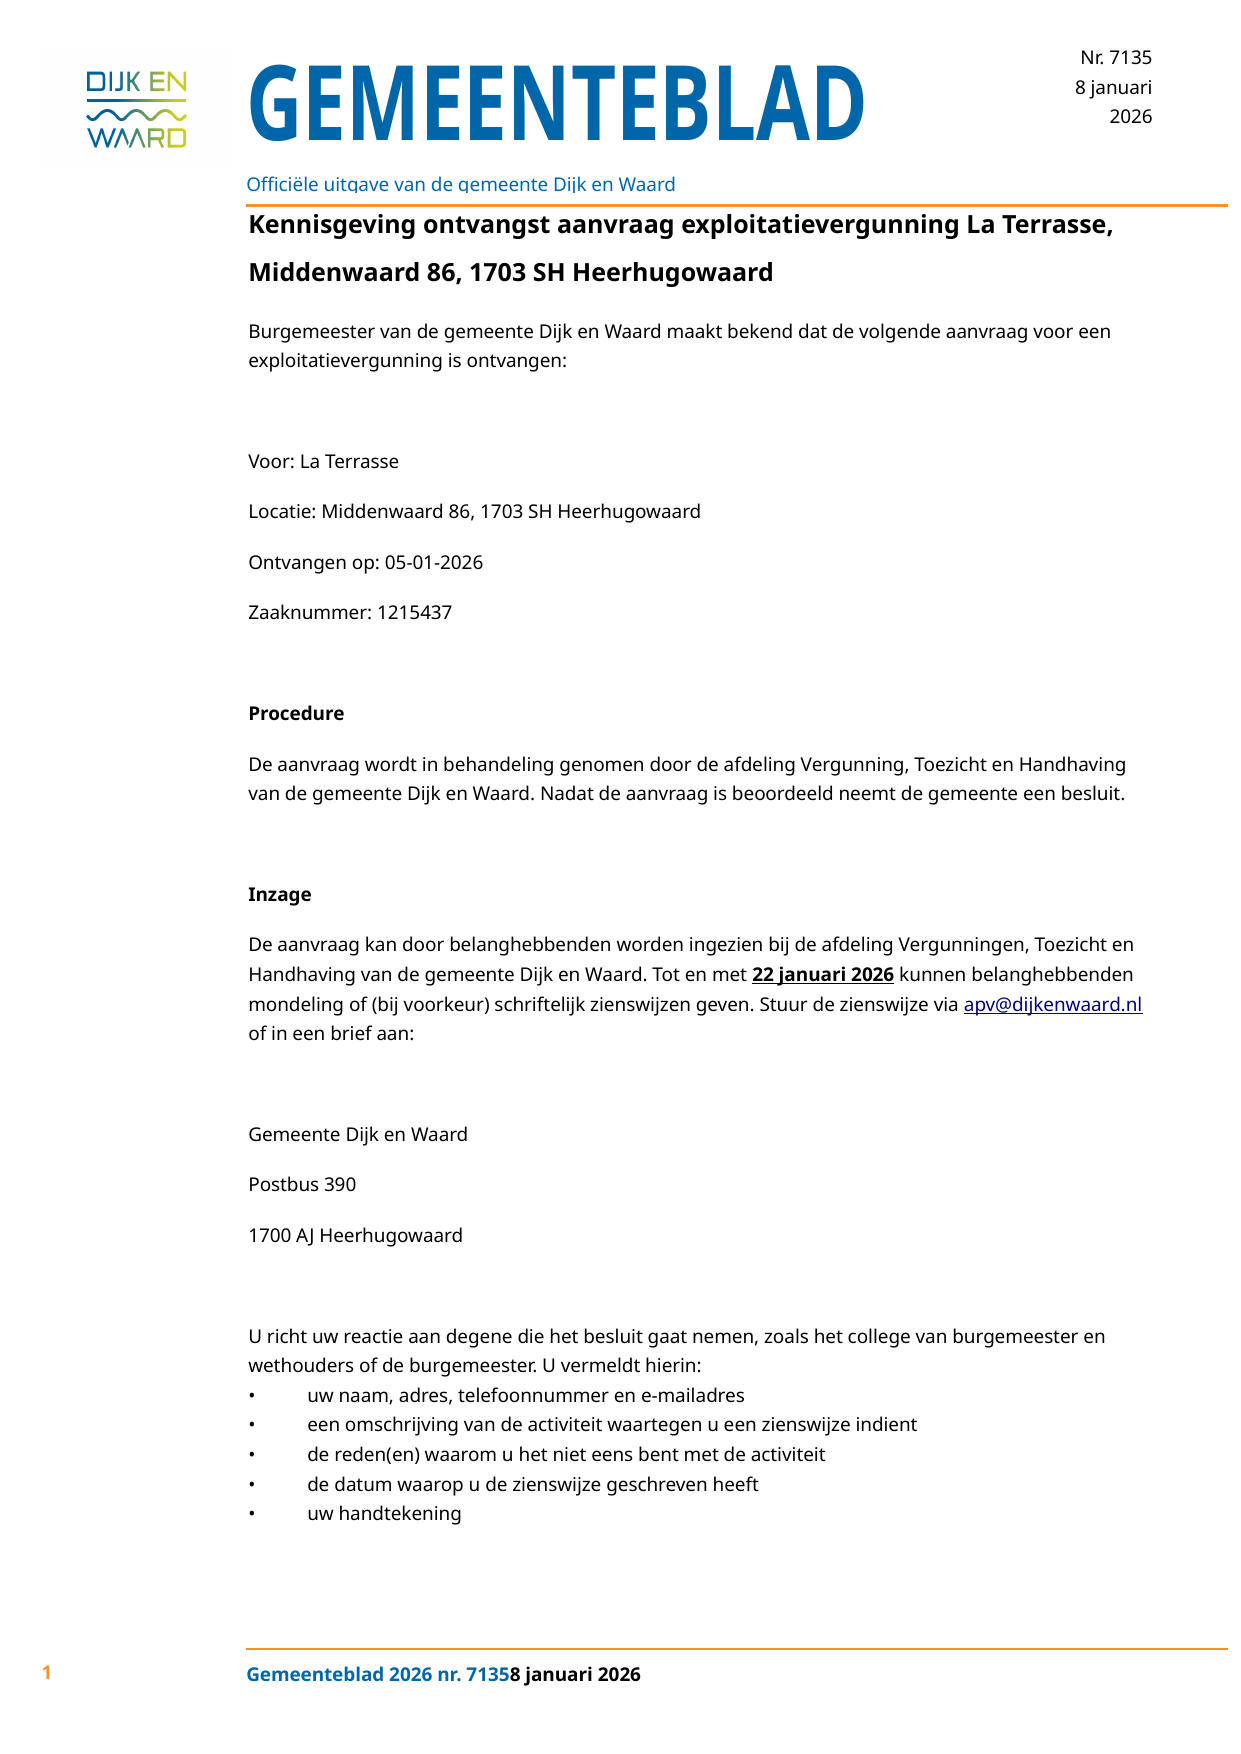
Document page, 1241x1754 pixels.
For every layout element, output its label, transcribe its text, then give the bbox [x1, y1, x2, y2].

text Inzage [248, 881, 1152, 907]
list de reden(en) waarom u het niet eens bent met de activiteit [248, 1441, 1152, 1467]
text Locatie: Middenwaard 86, 1703 SH Heerhugowaard [248, 499, 1152, 524]
text De aanvraag wordt in behandeling genomen door de afdeling Vergunning, Toezicht en Handhaving van de gemeente Dijk en Waard. Nadat de aanvraag is beoordeeld neemt de gemeente een besluit. [248, 751, 1152, 806]
text De aanvraag kan door belanghebbenden worden ingezien bij de afdeling Vergunningen, Toezicht en Handhaving van de gemeente Dijk en Waard. Tot en met 22 januari 2026 kunnen belanghebbenden mondeling of (bij voorkeur) schriftelijk zienswijzen geven. Stuur de zienswijze via apv@dijkenwaard.nl of in een brief aan: [248, 932, 1152, 1046]
list de datum waarop u de zienswijze geschreven heeft [248, 1471, 1152, 1497]
text U richt uw reactie aan degene die het besluit gaat nemen, zoals het college van burgemeester en wethouders of de burgemeester. U vermeldt hierin: [248, 1323, 1152, 1378]
text Zaaknummer: 1215437 [248, 599, 1152, 625]
text Procedure [248, 700, 1152, 726]
list een omschrijving van de activiteit waartegen u een zienswijze indient [248, 1412, 1152, 1437]
text Gemeente Dijk en Waard [248, 1121, 1152, 1147]
text Postbus 390 [248, 1172, 1152, 1197]
list uw naam, adres, telefoonnummer en e-mailadres [248, 1382, 1152, 1408]
text 1700 AJ Heerhugowaard [248, 1222, 1152, 1248]
list uw handtekening [248, 1500, 1152, 1526]
text Voor: La Terrasse [248, 448, 1152, 474]
picture [41, 47, 231, 172]
text Burgemeester van de gemeente Dijk en Waard maakt bekend dat de volgende aanvraag voor een exploitatievergunning is ontvangen: [248, 318, 1152, 373]
text Ontvangen op: 05-01-2026 [248, 549, 1152, 575]
text Kennisgeving ontvangst aanvraag exploitatievergunning La Terrasse, Middenwaard 86, 1703 SH Heerhugowaard [248, 207, 1152, 288]
